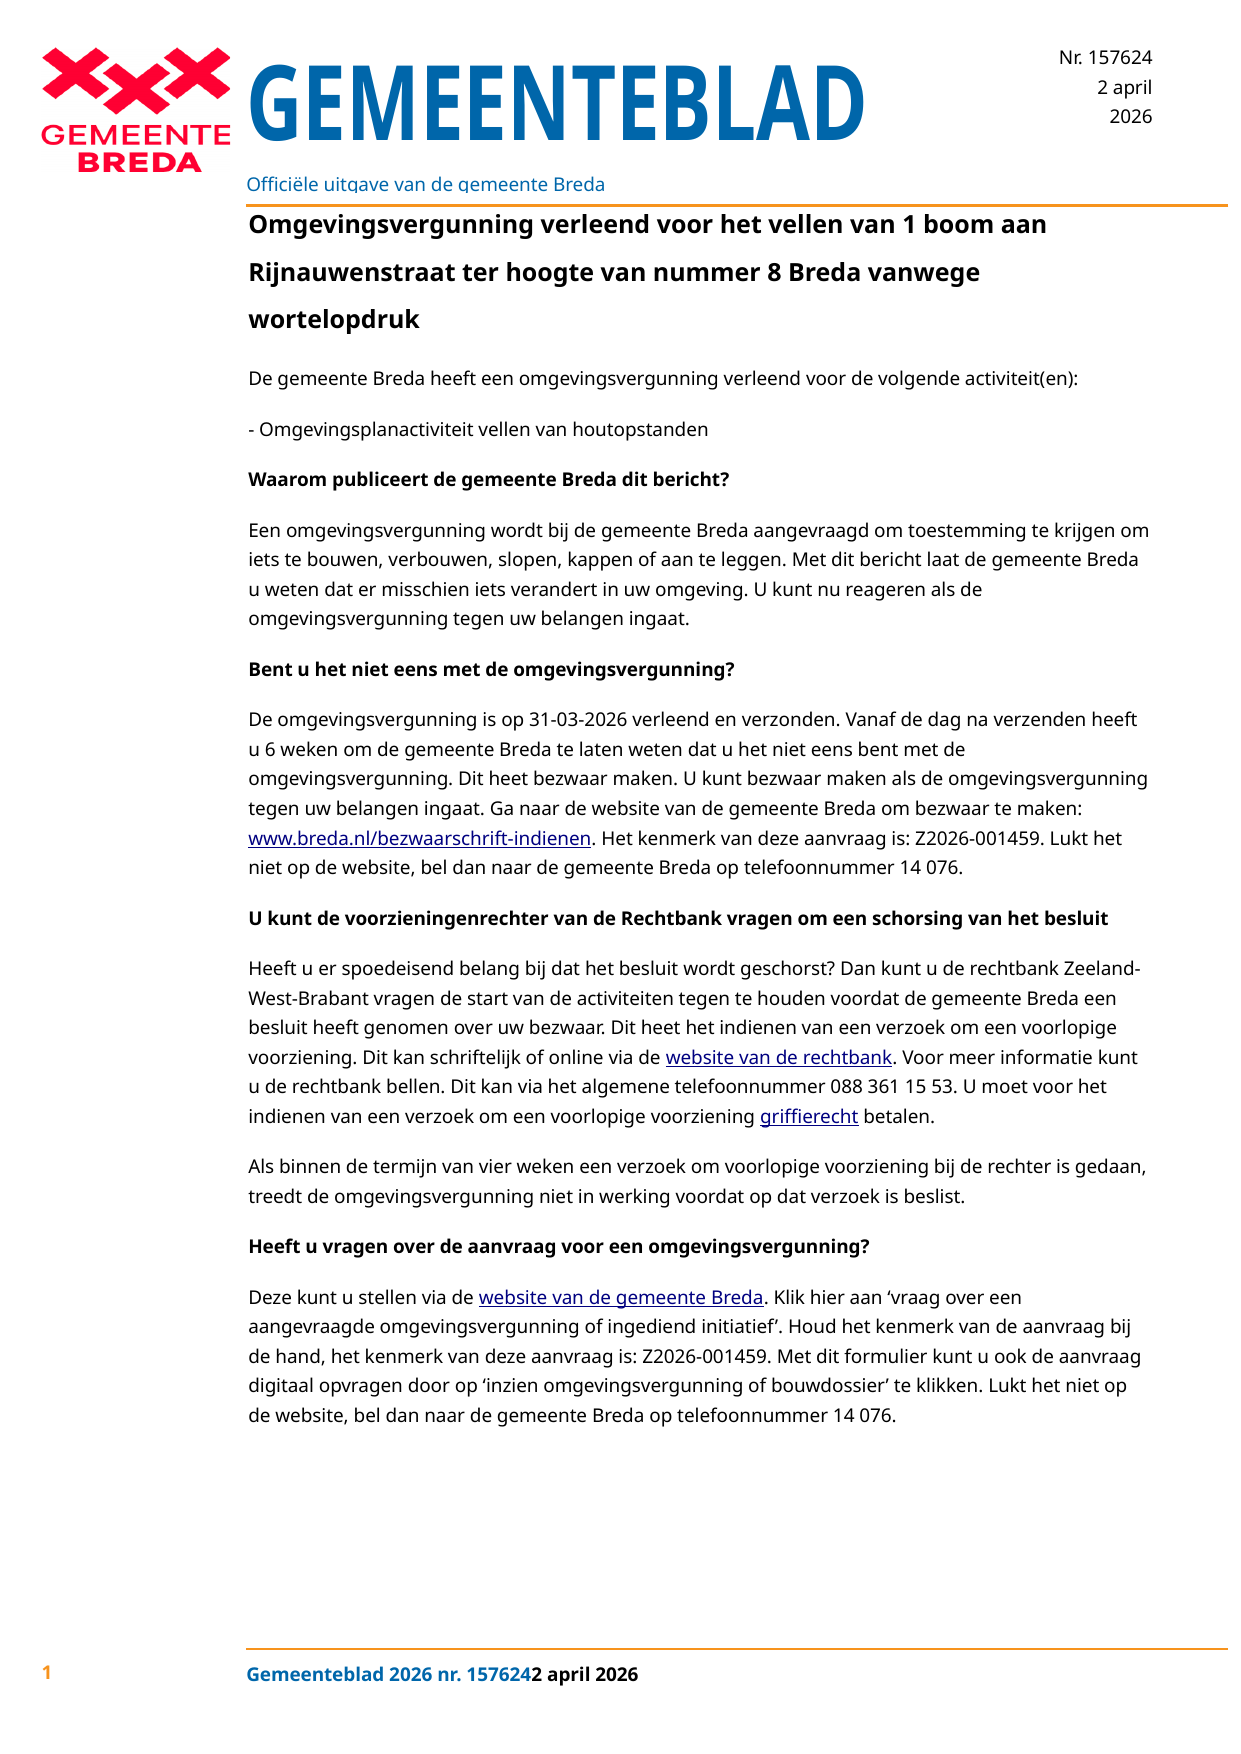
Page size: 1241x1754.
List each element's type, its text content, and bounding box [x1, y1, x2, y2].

text De omgevingsvergunning is op 31-03-2026 verleend en verzonden. Vanaf de dag na verzenden heeft u 6 weken om de gemeente Breda te laten weten dat u het niet eens bent met de omgevingsvergunning. Dit heet bezwaar maken. U kunt bezwaar maken als de omgevingsvergunning tegen uw belangen ingaat. Ga naar de website van de gemeente Breda om bezwaar te maken: www.breda.nl/bezwaarschrift-indienen. Het kenmerk van deze aanvraag is: Z2026-001459. Lukt het niet op de website, bel dan naar de gemeente Breda op telefoonnummer 14 076. [248, 706, 1152, 880]
text Heeft u er spoedeisend belang bij dat het besluit wordt geschorst? Dan kunt u de rechtbank Zeeland-West-Brabant vragen de start van de activiteiten tegen te houden voordat de gemeente Breda een besluit heeft genomen over uw bezwaar. Dit heet het indienen van een verzoek om een voorlopige voorziening. Dit kan schriftelijk of online via de website van de rechtbank. Voor meer informatie kunt u de rechtbank bellen. Dit kan via het algemene telefoonnummer 088 361 15 53. U moet voor het indienen van een verzoek om een voorlopige voorziening griffierecht betalen. [248, 955, 1152, 1129]
text Omgevingsvergunning verleend voor het vellen van 1 boom aan Rijnauwenstraat ter hoogte van nummer 8 Breda vanwege wortelopdruk [248, 207, 1152, 336]
text Heeft u vragen over de aanvraag voor een omgevingsvergunning? [248, 1233, 1152, 1259]
text Als binnen de termijn van vier weken een verzoek om voorlopige voorziening bij de rechter is gedaan, treedt de omgevingsvergunning niet in werking voordat op dat verzoek is beslist. [248, 1153, 1152, 1209]
text Een omgevingsvergunning wordt bij de gemeente Breda aangevraagd om toestemming te krijgen om iets te bouwen, verbouwen, slopen, kappen of aan te leggen. Met dit bericht laat de gemeente Breda u weten dat er misschien iets verandert in uw omgeving. U kunt nu reageren als de omgevingsvergunning tegen uw belangen ingaat. [248, 517, 1152, 631]
text Bent u het niet eens met de omgevingsvergunning? [248, 656, 1152, 682]
text - Omgevingsplanactiviteit vellen van houtopstanden [248, 416, 1152, 442]
picture [41, 47, 231, 172]
text U kunt de voorzieningenrechter van de Rechtbank vragen om een schorsing van het besluit [248, 905, 1152, 930]
text De gemeente Breda heeft een omgevingsvergunning verleend voor de volgende activiteit(en): [248, 366, 1152, 391]
text Waarom publiceert de gemeente Breda dit bericht? [248, 466, 1152, 492]
text Deze kunt u stellen via de website van de gemeente Breda. Klik hier aan ‘vraag over een aangevraagde omgevingsvergunning of ingediend initiatief’. Houd het kenmerk van de aanvraag bij de hand, het kenmerk van deze aanvraag is: Z2026-001459. Met dit formulier kunt u ook de aanvraag digitaal opvragen door op ‘inzien omgevingsvergunning of bouwdossier’ te klikken. Lukt het niet op de website, bel dan naar de gemeente Breda op telefoonnummer 14 076. [248, 1284, 1152, 1428]
